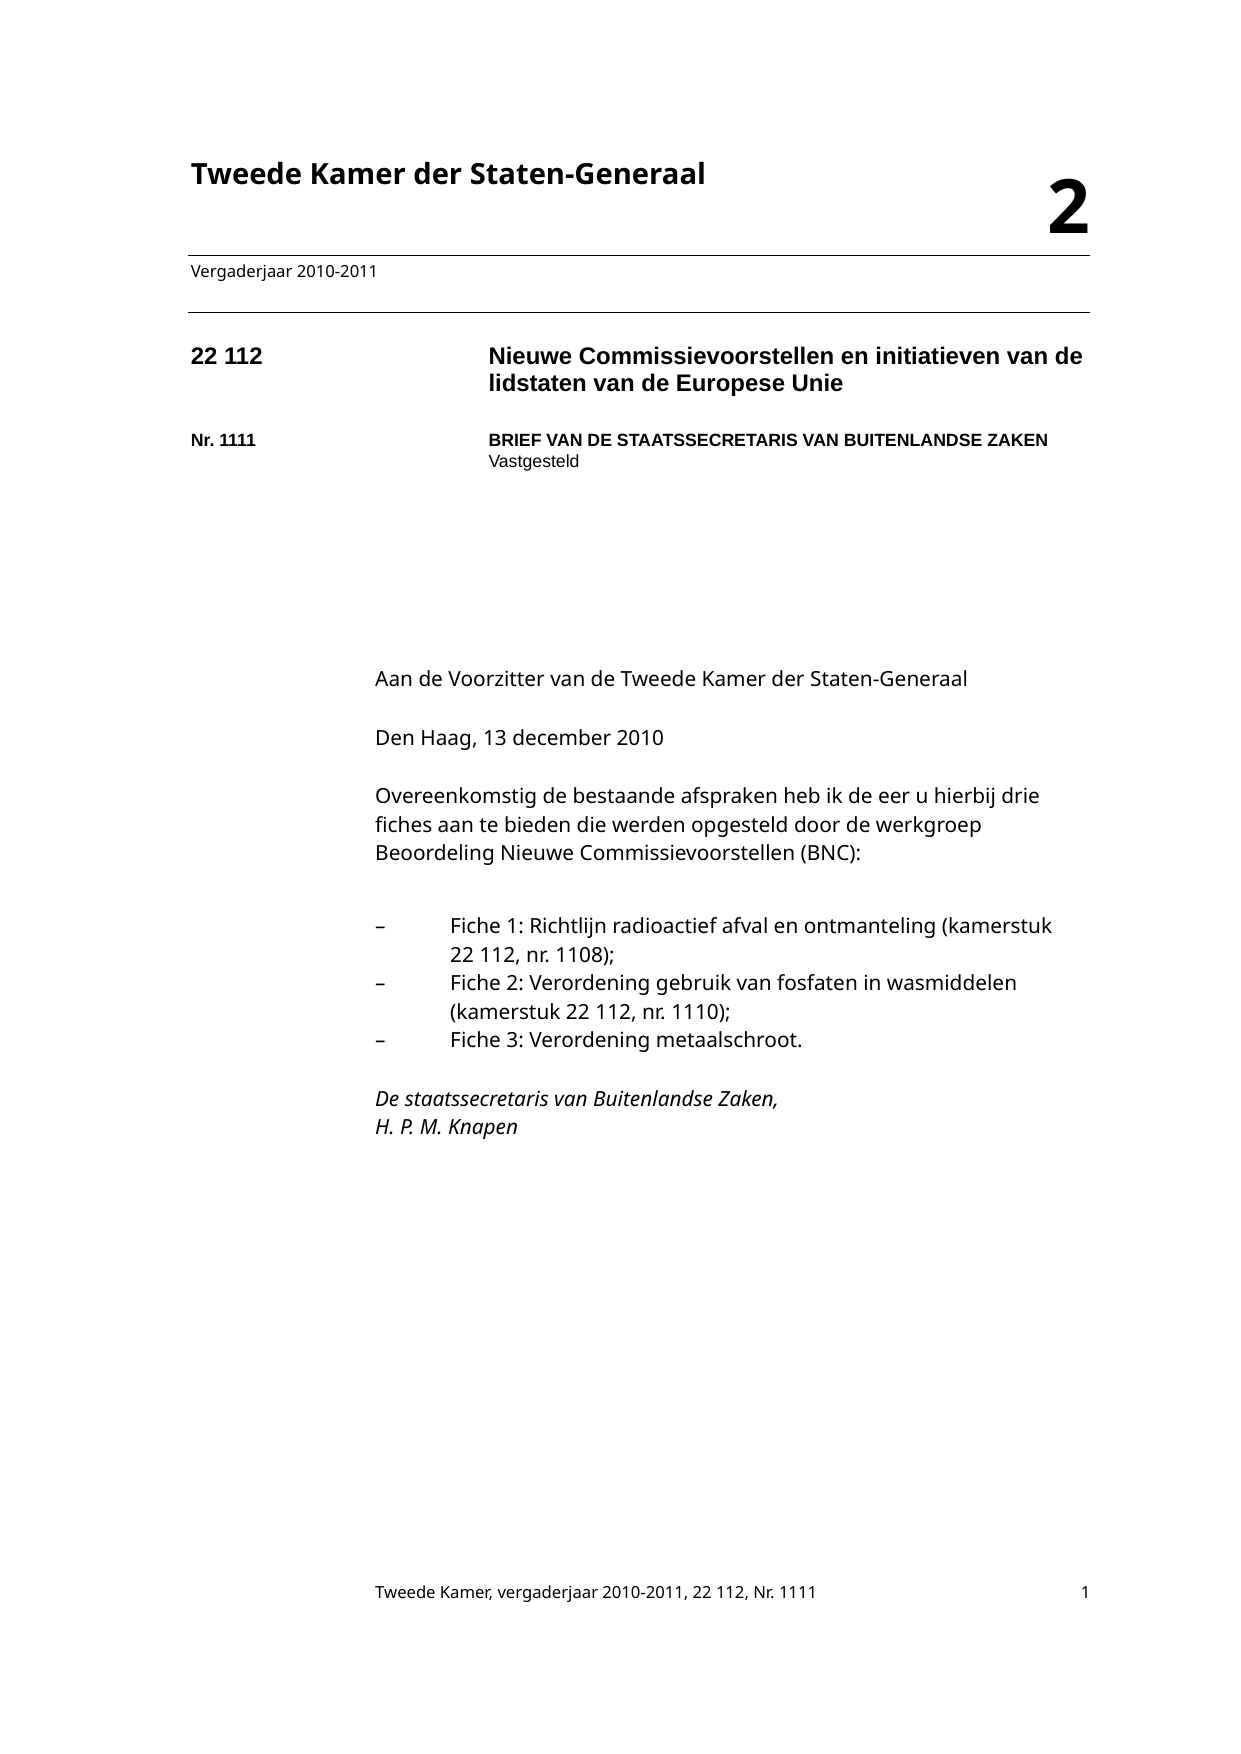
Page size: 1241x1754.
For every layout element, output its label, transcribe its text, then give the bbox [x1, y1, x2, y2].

text H. P. M. Knapen [375, 1112, 1090, 1141]
table_header Tweede Kamer der Staten-Generaal [188, 150, 909, 255]
table_header 2 [910, 150, 1090, 255]
table_cell [485, 313, 1090, 339]
table_cell 22 112 [188, 339, 485, 427]
table_cell BRIEF VAN DE STAATSSECRETARIS VAN BUITENLANDSE ZAKEN Vastgesteld [485, 427, 1090, 546]
table_cell [485, 256, 1090, 312]
text Overeenkomstig de bestaande afspraken heb ik de eer u hierbij drie fiches aan te bieden die werden opgesteld door de werkgroep Beoordeling Nieuwe Commissievoorstellen (BNC): [375, 781, 1090, 867]
table_cell Vergaderjaar 2010-2011 [188, 256, 485, 312]
table_cell Nieuwe Commissievoorstellen en initiatieven van de lidstaten van de Europese Unie [485, 339, 1090, 427]
list Fiche 2: Verordening gebruik van fosfaten in wasmiddelen (kamerstuk 22 112, nr. 1110); [375, 968, 1090, 1025]
list Fiche 3: Verordening metaalschroot. [375, 1025, 1090, 1054]
text Aan de Voorzitter van de Tweede Kamer der Staten-Generaal [375, 664, 1090, 693]
text Den Haag, 13 december 2010 [375, 723, 1090, 751]
text De staatssecretaris van Buitenlandse Zaken, [375, 1084, 1090, 1112]
table_cell Nr. 1111 [188, 427, 485, 546]
table_cell [188, 313, 485, 339]
list Fiche 1: Richtlijn radioactief afval en ontmanteling (kamerstuk 22 112, nr. 1108); [375, 912, 1090, 968]
